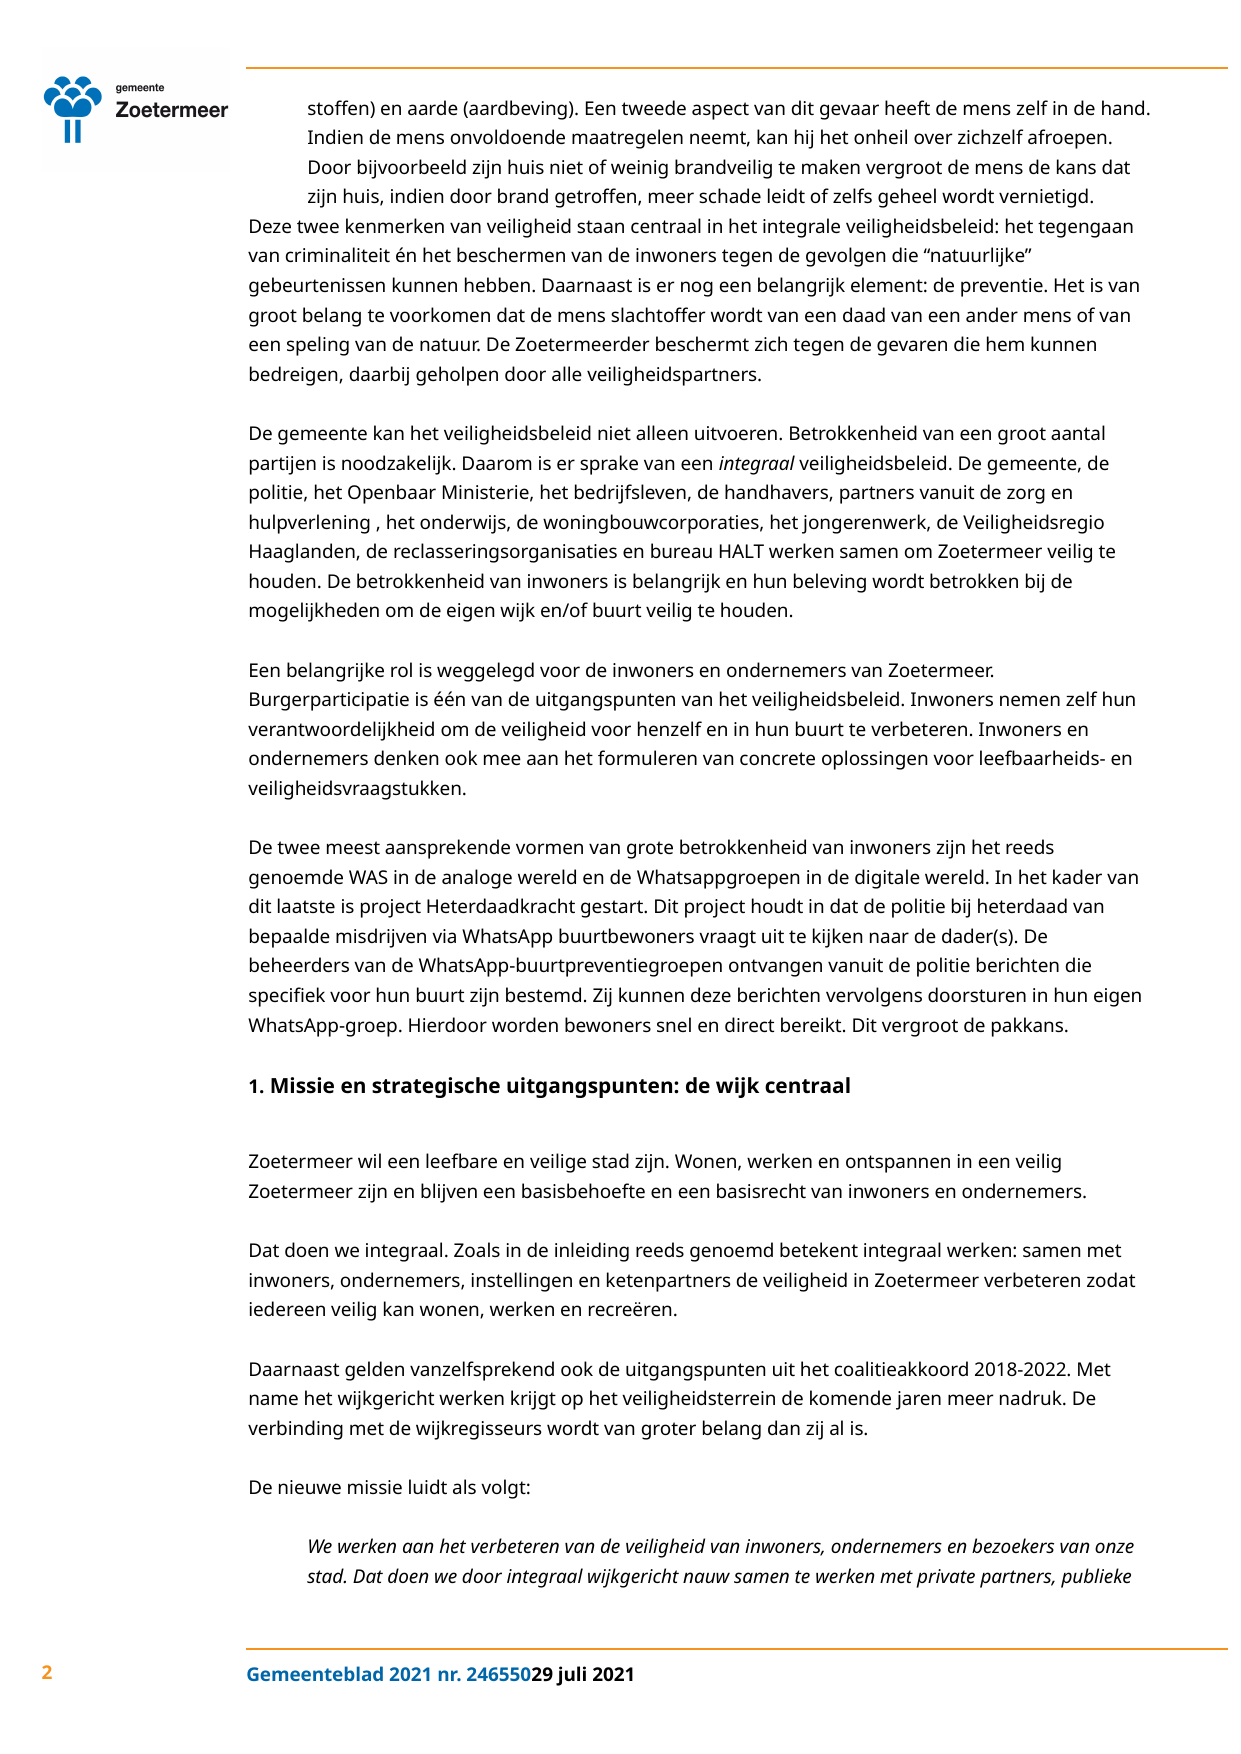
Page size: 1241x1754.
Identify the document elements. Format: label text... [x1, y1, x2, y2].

text Deze twee kenmerken van veiligheid staan centraal in het integrale veiligheidsbeleid: het tegengaan van criminaliteit én het beschermen van de inwoners tegen de gevolgen die “natuurlijke” gebeurtenissen kunnen hebben. Daarnaast is er nog een belangrijk element: de preventie. Het is van groot belang te voorkomen dat de mens slachtoffer wordt van een daad van een ander mens of van een speling van de natuur. De Zoetermeerder beschermt zich tegen de gevaren die hem kunnen bedreigen, daarbij geholpen door alle veiligheidspartners. [248, 213, 1152, 387]
list stoffen) en aarde (aardbeving). Een tweede aspect van dit gevaar heeft de mens zelf in de hand. Indien de mens onvoldoende maatregelen neemt, kan hij het onheil over zichzelf afroepen. Door bijvoorbeeld zijn huis niet of weinig brandveilig te maken vergroot de mens de kans dat zijn huis, indien door brand getroffen, meer schade leidt of zelfs geheel wordt vernietigd. [248, 95, 1152, 209]
list We werken aan het verbeteren van de veiligheid van inwoners, ondernemers en bezoekers van onze stad. Dat doen we door integraal wijkgericht nauw samen te werken met private partners, publieke [248, 1533, 1152, 1589]
text Zoetermeer wil een leefbare en veilige stad zijn. Wonen, werken en ontspannen in een veilig Zoetermeer zijn en blijven een basisbehoefte en een basisrecht van inwoners en ondernemers. [248, 1149, 1152, 1204]
text 1. Missie en strategische uitgangspunten: de wijk centraal [248, 1071, 1152, 1099]
text De gemeente kan het veiligheidsbeleid niet alleen uitvoeren. Betrokkenheid van een groot aantal partijen is noodzakelijk. Daarom is er sprake van een integraal veiligheidsbeleid. De gemeente, de politie, het Openbaar Ministerie, het bedrijfsleven, de handhavers, partners vanuit de zorg en hulpverlening , het onderwijs, de woningbouwcorporaties, het jongerenwerk, de Veiligheidsregio Haaglanden, de reclasseringsorganisaties en bureau HALT werken samen om Zoetermeer veilig te houden. De betrokkenheid van inwoners is belangrijk en hun beleving wordt betrokken bij de mogelijkheden om de eigen wijk en/of buurt veilig te houden. [248, 420, 1152, 623]
text Een belangrijke rol is weggelegd voor de inwoners en ondernemers van Zoetermeer. Burgerparticipatie is één van de uitgangspunten van het veiligheidsbeleid. Inwoners nemen zelf hun verantwoordelijkheid om de veiligheid voor henzelf en in hun buurt te verbeteren. Inwoners en ondernemers denken ook mee aan het formuleren van concrete oplossingen voor leefbaarheids- en veiligheidsvraagstukken. [248, 657, 1152, 801]
picture [41, 47, 231, 172]
text De twee meest aansprekende vormen van grote betrokkenheid van inwoners zijn het reeds genoemde WAS in de analoge wereld en de Whatsappgroepen in de digitale wereld. In het kader van dit laatste is project Heterdaadkracht gestart. Dit project houdt in dat de politie bij heterdaad van bepaalde misdrijven via WhatsApp buurtbewoners vraagt uit te kijken naar de dader(s). De beheerders van de WhatsApp-buurtpreventiegroepen ontvangen vanuit de politie berichten die specifiek voor hun buurt zijn bestemd. Zij kunnen deze berichten vervolgens doorsturen in hun eigen WhatsApp-groep. Hierdoor worden bewoners snel en direct bereikt. Dit vergroot de pakkans. [248, 834, 1152, 1038]
text Dat doen we integraal. Zoals in de inleiding reeds genoemd betekent integraal werken: samen met inwoners, ondernemers, instellingen en ketenpartners de veiligheid in Zoetermeer verbeteren zodat iedereen veilig kan wonen, werken en recreëren. [248, 1237, 1152, 1322]
text De nieuwe missie luidt als volgt: [248, 1474, 1152, 1500]
text Daarnaast gelden vanzelfsprekend ook de uitgangspunten uit het coalitieakkoord 2018-2022. Met name het wijkgericht werken krijgt op het veiligheidsterrein de komende jaren meer nadruk. De verbinding met de wijkregisseurs wordt van groter belang dan zij al is. [248, 1356, 1152, 1441]
